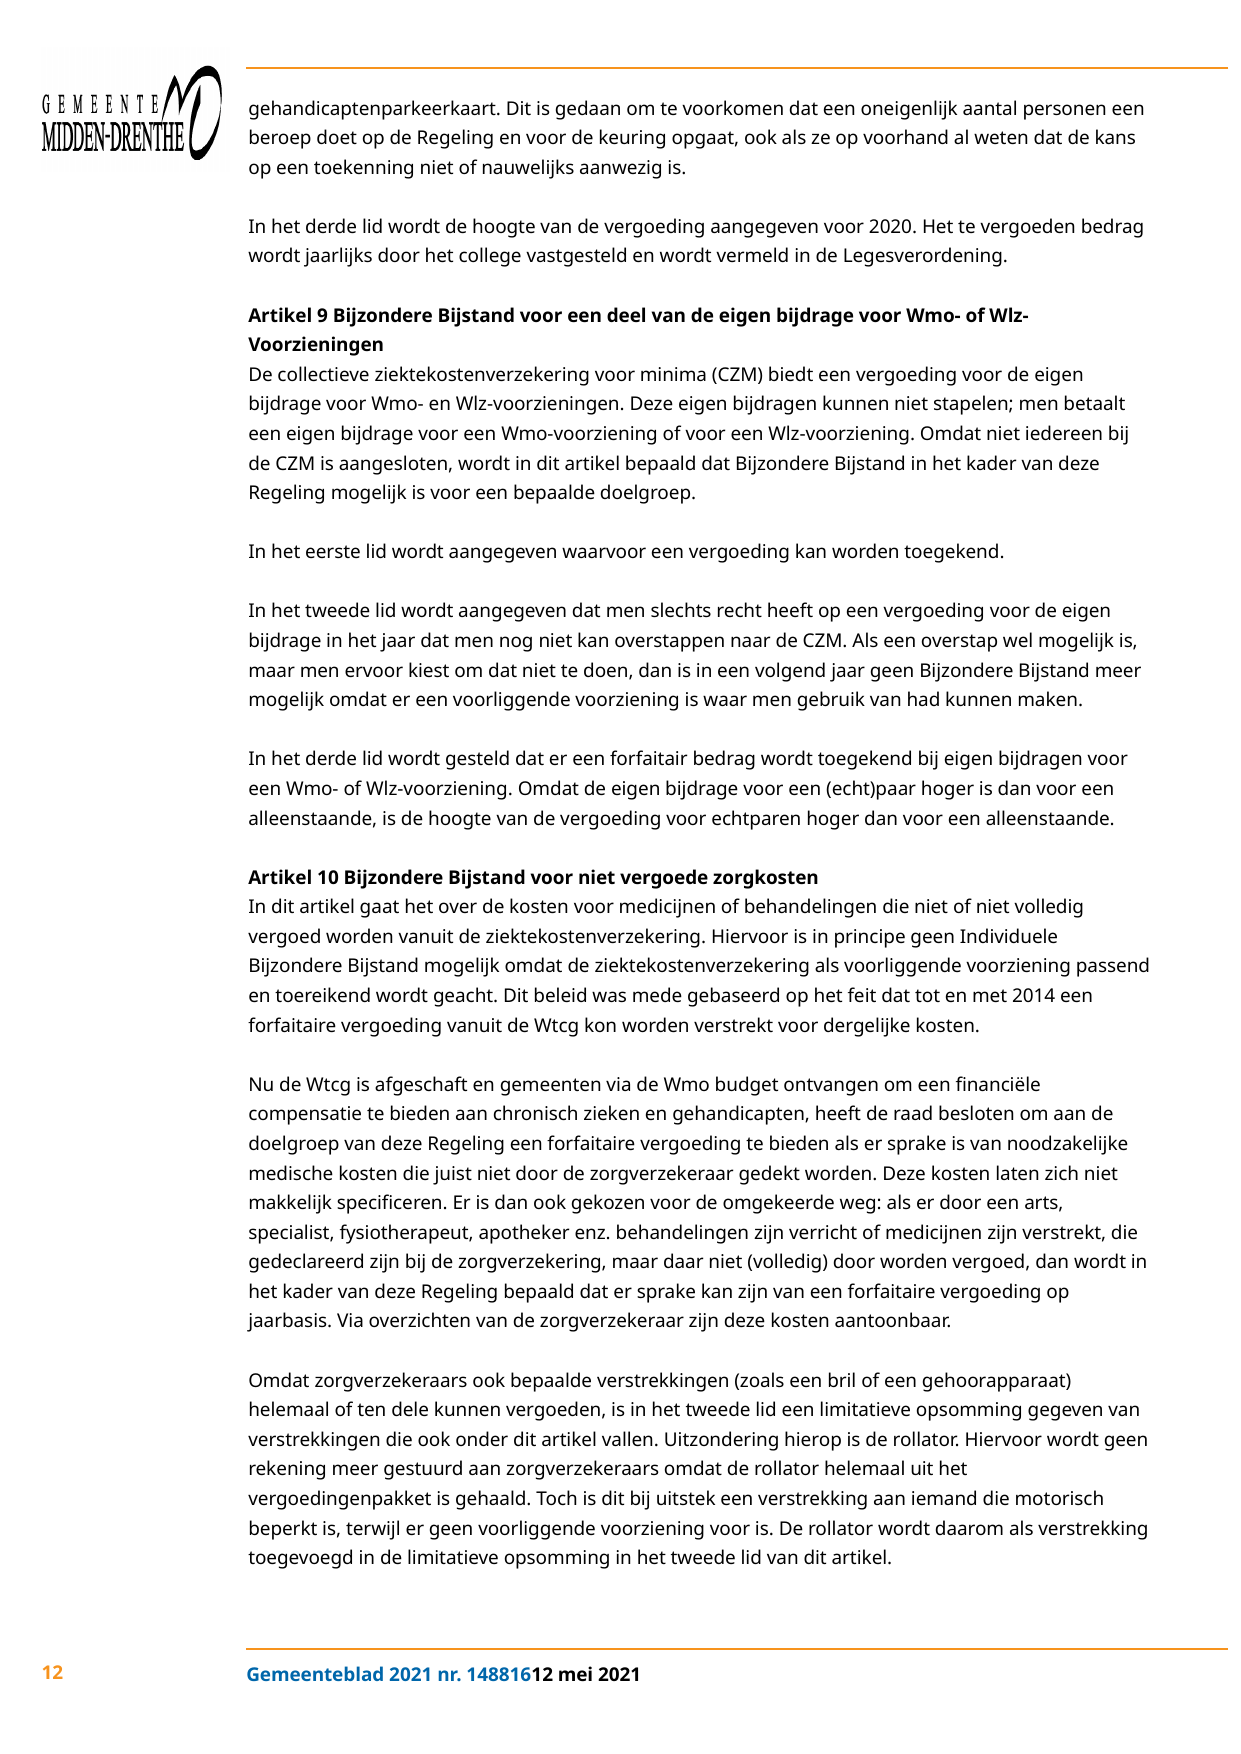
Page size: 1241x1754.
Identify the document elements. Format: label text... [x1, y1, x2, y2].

text In het tweede lid wordt aangegeven dat men slechts recht heeft op een vergoeding voor de eigen bijdrage in het jaar dat men nog niet kan overstappen naar de CZM. Als een overstap wel mogelijk is, maar men ervoor kiest om dat niet te doen, dan is in een volgend jaar geen Bijzondere Bijstand meer mogelijk omdat er een voorliggende voorziening is waar men gebruik van had kunnen maken. [248, 598, 1152, 712]
text Omdat zorgverzekeraars ook bepaalde verstrekkingen (zoals een bril of een gehoorapparaat) helemaal of ten dele kunnen vergoeden, is in het tweede lid een limitatieve opsomming gegeven van verstrekkingen die ook onder dit artikel vallen. Uitzondering hierop is de rollator. Hiervoor wordt geen rekening meer gestuurd aan zorgverzekeraars omdat de rollator helemaal uit het vergoedingenpakket is gehaald. Toch is dit bij uitstek een verstrekking aan iemand die motorisch beperkt is, terwijl er geen voorliggende voorziening voor is. De rollator wordt daarom als verstrekking toegevoegd in de limitatieve opsomming in het tweede lid van dit artikel. [248, 1367, 1152, 1570]
text Artikel 10 Bijzondere Bijstand voor niet vergoede zorgkosten [248, 864, 1152, 890]
text In het derde lid wordt gesteld dat er een forfaitair bedrag wordt toegekend bij eigen bijdragen voor een Wmo- of Wlz-voorziening. Omdat de eigen bijdrage voor een (echt)paar hoger is dan voor een alleenstaande, is de hoogte van de vergoeding voor echtparen hoger dan voor een alleenstaande. [248, 746, 1152, 831]
text In dit artikel gaat het over de kosten voor medicijnen of behandelingen die niet of niet volledig vergoed worden vanuit de ziektekostenverzekering. Hiervoor is in principe geen Individuele Bijzondere Bijstand mogelijk omdat de ziektekostenverzekering als voorliggende voorziening passend en toereikend wordt geacht. Dit beleid was mede gebaseerd op het feit dat tot en met 2014 een forfaitaire vergoeding vanuit de Wtcg kon worden verstrekt voor dergelijke kosten. [248, 893, 1152, 1038]
text In het eerste lid wordt aangegeven waarvoor een vergoeding kan worden toegekend. [248, 538, 1152, 564]
text gehandicaptenparkeerkaart. Dit is gedaan om te voorkomen dat een oneigenlijk aantal personen een beroep doet op de Regeling en voor de keuring opgaat, ook als ze op voorhand al weten dat de kans op een toekenning niet of nauwelijks aanwezig is. [248, 95, 1152, 180]
text Artikel 9 Bijzondere Bijstand voor een deel van de eigen bijdrage voor Wmo- of Wlz-Voorzieningen [248, 302, 1152, 357]
text De collectieve ziektekostenverzekering voor minima (CZM) biedt een vergoeding voor de eigen bijdrage voor Wmo- en Wlz-voorzieningen. Deze eigen bijdragen kunnen niet stapelen; men betaalt een eigen bijdrage voor een Wmo-voorziening of voor een Wlz-voorziening. Omdat niet iedereen bij de CZM is aangesloten, wordt in dit artikel bepaald dat Bijzondere Bijstand in het kader van deze Regeling mogelijk is voor een bepaalde doelgroep. [248, 361, 1152, 505]
text In het derde lid wordt de hoogte van de vergoeding aangegeven voor 2020. Het te vergoeden bedrag wordt jaarlijks door het college vastgesteld en wordt vermeld in de Legesverordening. [248, 213, 1152, 268]
text Nu de Wtcg is afgeschaft en gemeenten via de Wmo budget ontvangen om een financiële compensatie te bieden aan chronisch zieken en gehandicapten, heeft de raad besloten om aan de doelgroep van deze Regeling een forfaitaire vergoeding te bieden als er sprake is van noodzakelijke medische kosten die juist niet door de zorgverzekeraar gedekt worden. Deze kosten laten zich niet makkelijk specificeren. Er is dan ook gekozen voor de omgekeerde weg: als er door een arts, specialist, fysiotherapeut, apotheker enz. behandelingen zijn verricht of medicijnen zijn verstrekt, die gedeclareerd zijn bij de zorgverzekering, maar daar niet (volledig) door worden vergoed, dan wordt in het kader van deze Regeling bepaald dat er sprake kan zijn van een forfaitaire vergoeding op jaarbasis. Via overzichten van de zorgverzekeraar zijn deze kosten aantoonbaar. [248, 1071, 1152, 1333]
picture [41, 47, 231, 172]
